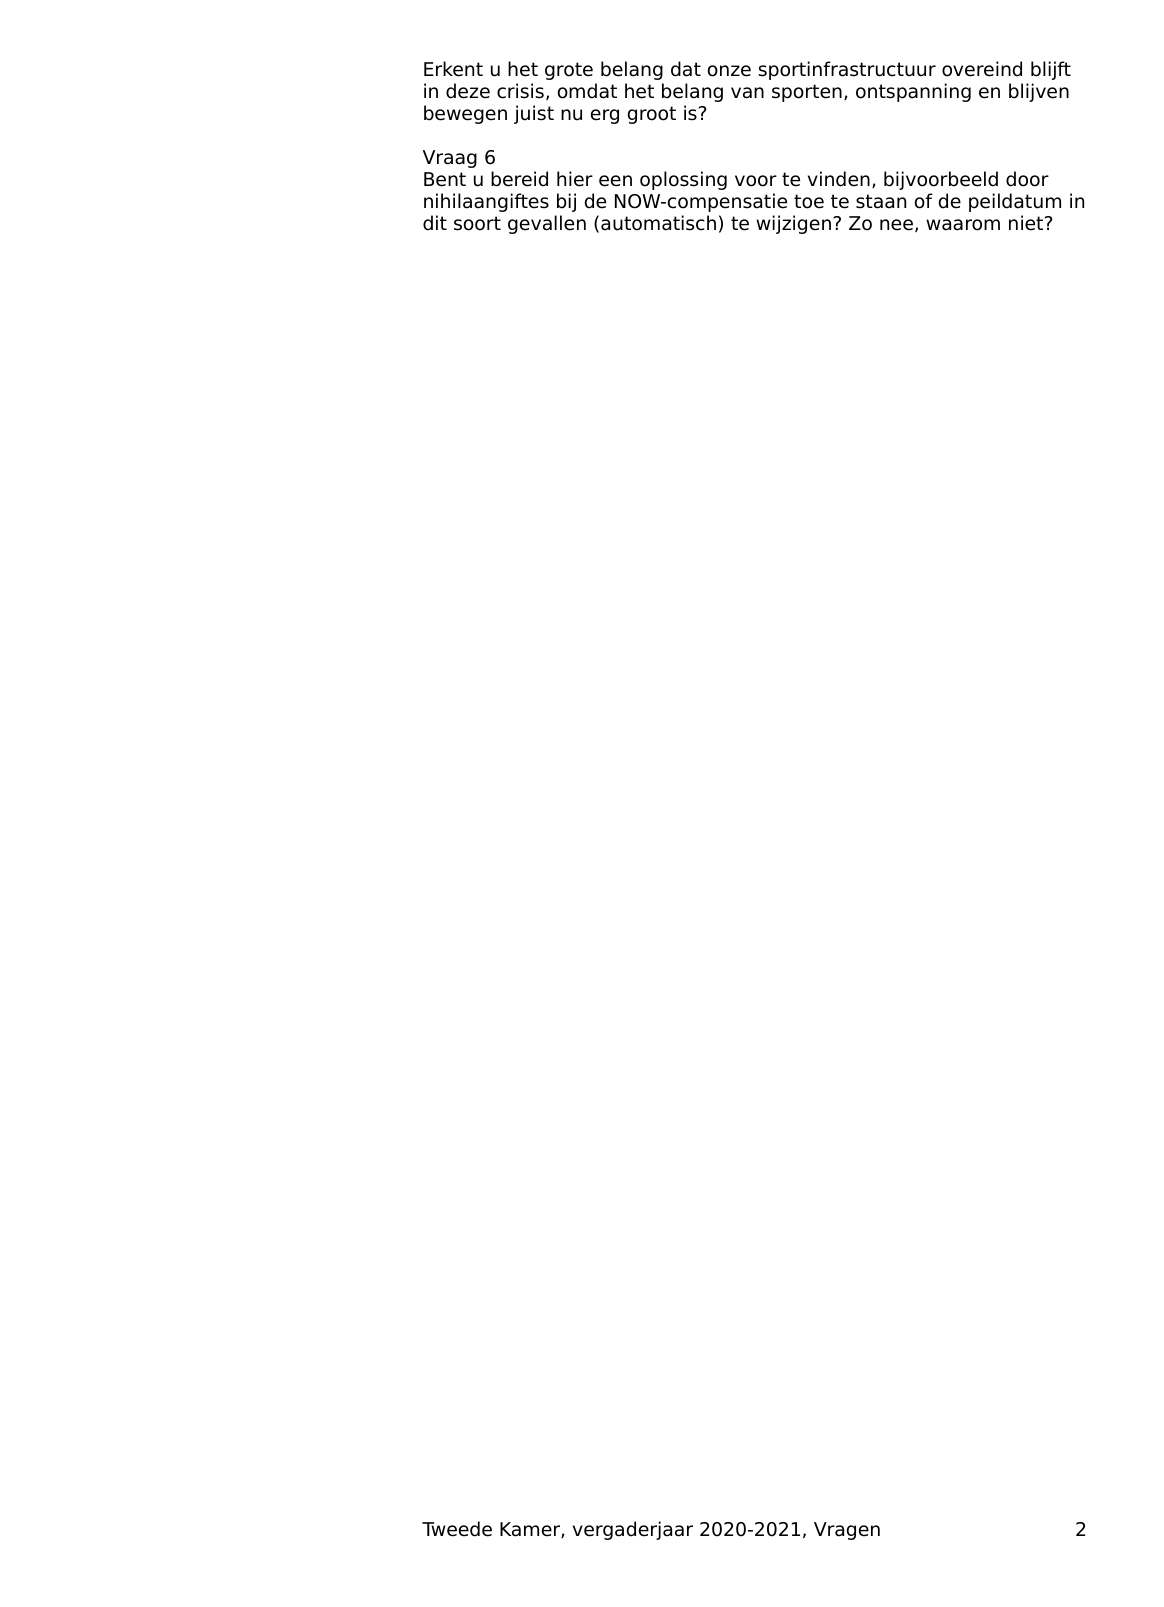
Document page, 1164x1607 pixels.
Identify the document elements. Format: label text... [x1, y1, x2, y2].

text Erkent u het grote belang dat onze sportinfrastructuur overeind blijft in deze crisis, omdat het belang van sporten, ontspanning en blijven bewegen juist nu erg groot is? [422, 59, 1087, 125]
text Bent u bereid hier een oplossing voor te vinden, bijvoorbeeld door nihilaangiftes bij de NOW-compensatie toe te staan of de peildatum in dit soort gevallen (automatisch) te wijzigen? Zo nee, waarom niet? [422, 169, 1087, 235]
text Vraag 6 [422, 147, 1087, 169]
